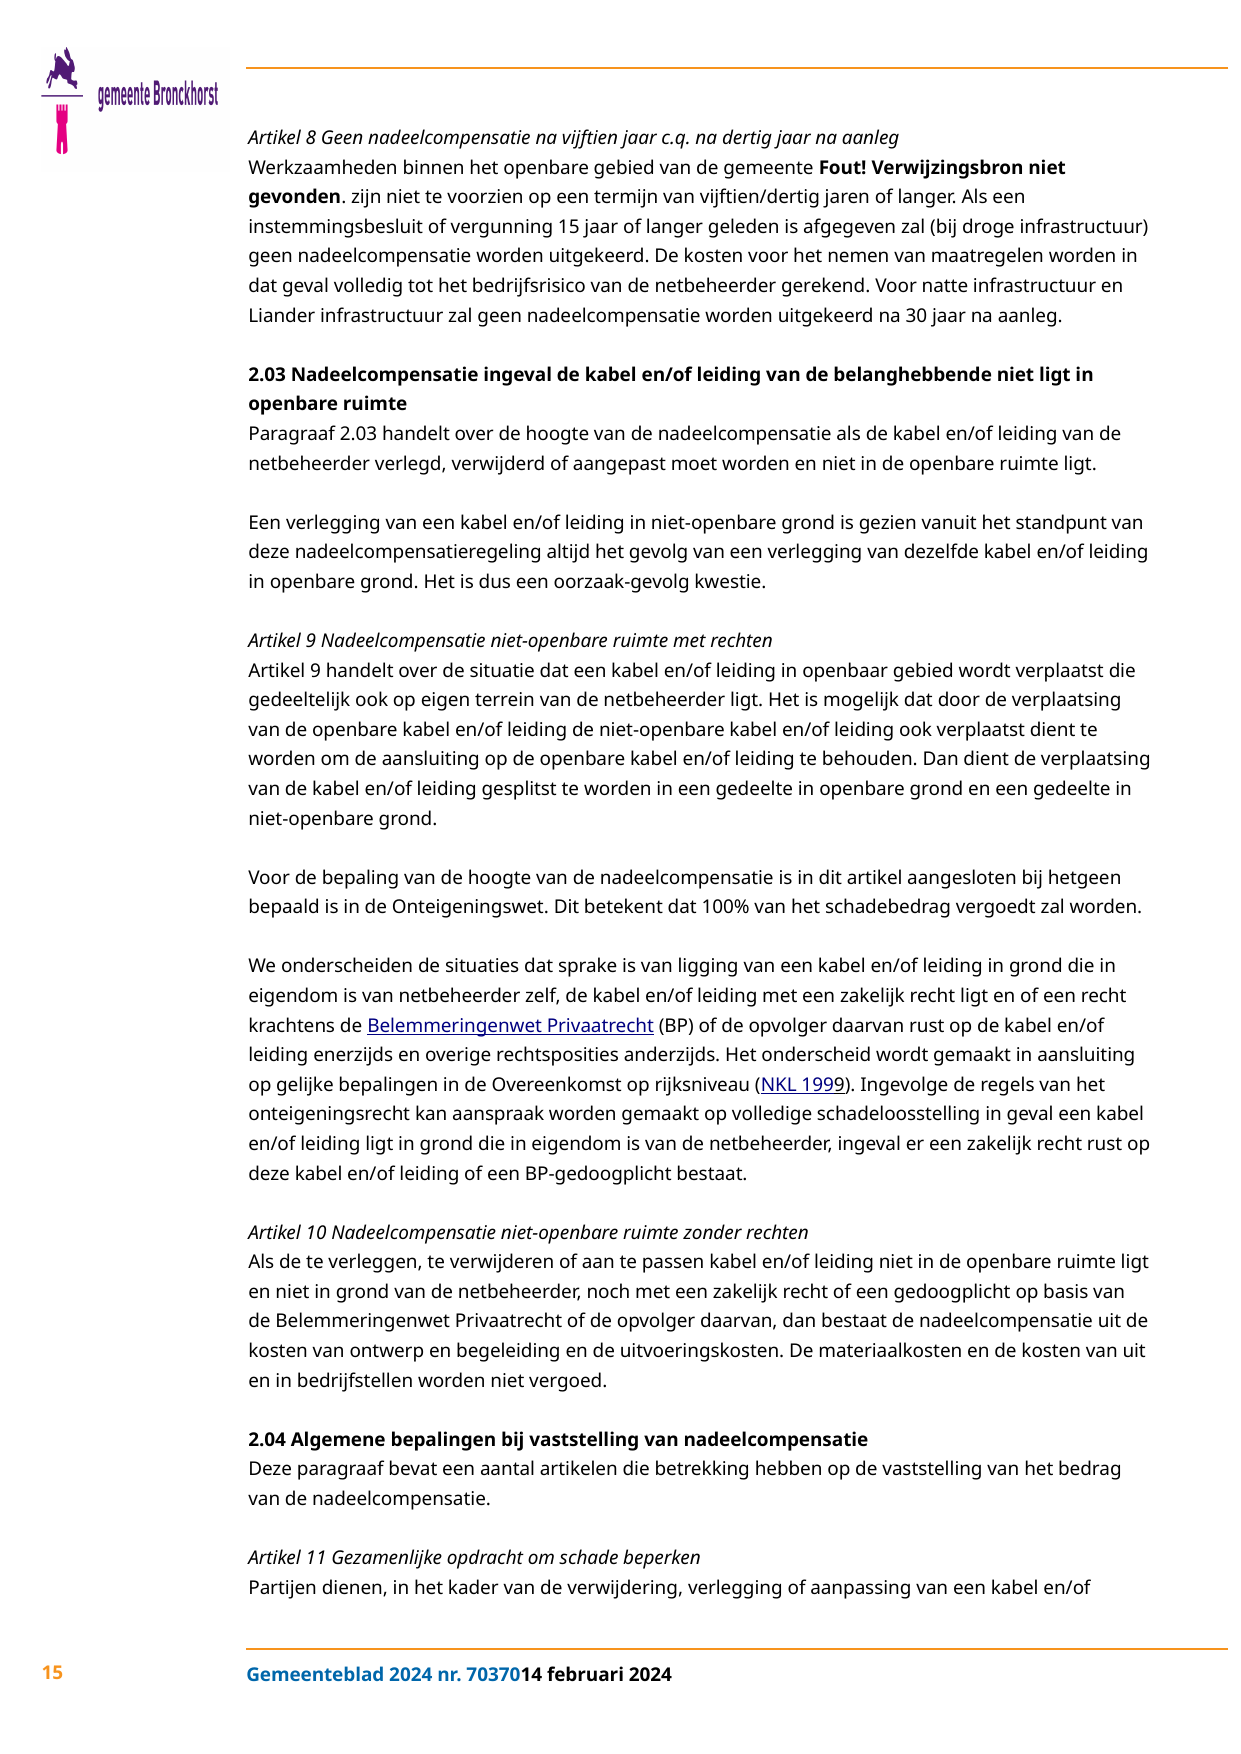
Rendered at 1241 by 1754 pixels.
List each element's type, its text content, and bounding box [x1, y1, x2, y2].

text Deze paragraaf bevat een aantal artikelen die betrekking hebben op de vaststelling van het bedrag van de nadeelcompensatie. [248, 1456, 1152, 1511]
text Als de te verleggen, te verwijderen of aan te passen kabel en/of leiding niet in de openbare ruimte ligt en niet in grond van de netbeheerder, noch met een zakelijk recht of een gedoogplicht op basis van de Belemmeringenwet Privaatrecht of de opvolger daarvan, dan bestaat de nadeelcompensatie uit de kosten van ontwerp en begeleiding en de uitvoeringskosten. De materiaalkosten en de kosten van uit en in bedrijfstellen worden niet vergoed. [248, 1248, 1152, 1393]
picture [41, 47, 231, 172]
text Artikel 11 Gezamenlijke opdracht om schade beperken [248, 1544, 1152, 1570]
text Paragraaf 2.03 handelt over de hoogte van de nadeelcompensatie als de kabel en/of leiding van de netbeheerder verlegd, verwijderd of aangepast moet worden en niet in de openbare ruimte ligt. [248, 420, 1152, 476]
text We onderscheiden de situaties dat sprake is van ligging van een kabel en/of leiding in grond die in eigendom is van netbeheerder zelf, de kabel en/of leiding met een zakelijk recht ligt en of een recht krachtens de Belemmeringenwet Privaatrecht (BP) of de opvolger daarvan rust op de kabel en/of leiding enerzijds en overige rechtsposities anderzijds. Het onderscheid wordt gemaakt in aansluiting op gelijke bepalingen in de Overeenkomst op rijksniveau (NKL 1999). Ingevolge de regels van het onteigeningsrecht kan aanspraak worden gemaakt op volledige schadeloosstelling in geval een kabel en/of leiding ligt in grond die in eigendom is van de netbeheerder, ingeval er een zakelijk recht rust op deze kabel en/of leiding of een BP-gedoogplicht bestaat. [248, 953, 1152, 1186]
text Werkzaamheden binnen het openbare gebied van de gemeente Fout! Verwijzingsbron niet gevonden. zijn niet te voorzien op een termijn van vijftien/dertig jaren of langer. Als een instemmingsbesluit of vergunning 15 jaar of langer geleden is afgegeven zal (bij droge infrastructuur) geen nadeelcompensatie worden uitgekeerd. De kosten voor het nemen van maatregelen worden in dat geval volledig tot het bedrijfsrisico van de netbeheerder gerekend. Voor natte infrastructuur en Liander infrastructuur zal geen nadeelcompensatie worden uitgekeerd na 30 jaar na aanleg. [248, 154, 1152, 328]
text Artikel 10 Nadeelcompensatie niet-openbare ruimte zonder rechten [248, 1219, 1152, 1245]
text 2.03 Nadeelcompensatie ingeval de kabel en/of leiding van de belanghebbende niet ligt in openbare ruimte [248, 361, 1152, 416]
text Artikel 9 Nadeelcompensatie niet-openbare ruimte met rechten [248, 627, 1152, 653]
text Een verlegging van een kabel en/of leiding in niet-openbare grond is gezien vanuit het standpunt van deze nadeelcompensatieregeling altijd het gevolg van een verlegging van dezelfde kabel en/of leiding in openbare grond. Het is dus een oorzaak-gevolg kwestie. [248, 509, 1152, 594]
text Voor de bepaling van de hoogte van de nadeelcompensatie is in dit artikel aangesloten bij hetgeen bepaald is in de Onteigeningswet. Dit betekent dat 100% van het schadebedrag vergoedt zal worden. [248, 864, 1152, 919]
text Partijen dienen, in het kader van de verwijdering, verlegging of aanpassing van een kabel en/of [248, 1574, 1152, 1600]
text Artikel 9 handelt over de situatie dat een kabel en/of leiding in openbaar gebied wordt verplaatst die gedeeltelijk ook op eigen terrein van de netbeheerder ligt. Het is mogelijk dat door de verplaatsing van de openbare kabel en/of leiding de niet-openbare kabel en/of leiding ook verplaatst dient te worden om de aansluiting op de openbare kabel en/of leiding te behouden. Dan dient de verplaatsing van de kabel en/of leiding gesplitst te worden in een gedeelte in openbare grond en een gedeelte in niet-openbare grond. [248, 657, 1152, 831]
text 2.04 Algemene bepalingen bij vaststelling van nadeelcompensatie [248, 1426, 1152, 1452]
text Artikel 8 Geen nadeelcompensatie na vijftien jaar c.q. na dertig jaar na aanleg [248, 124, 1152, 150]
